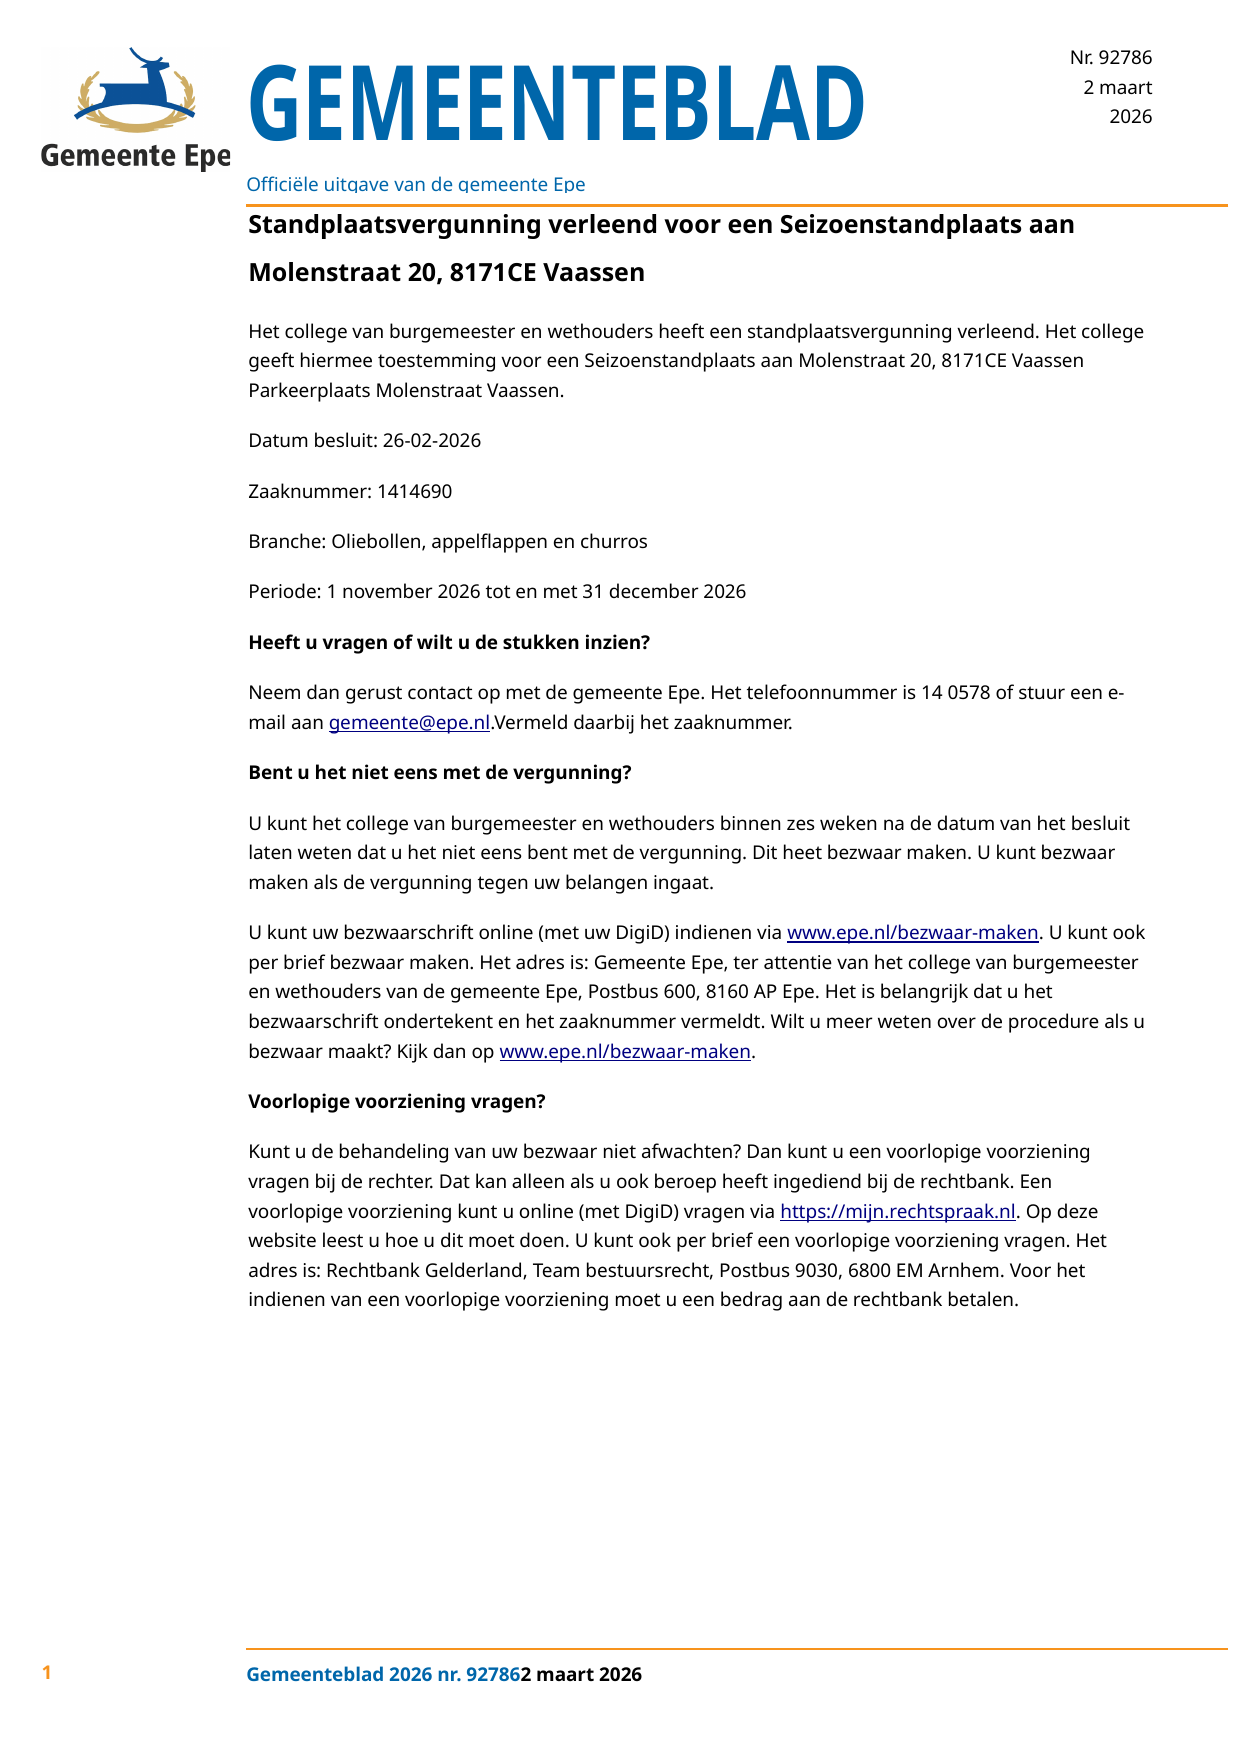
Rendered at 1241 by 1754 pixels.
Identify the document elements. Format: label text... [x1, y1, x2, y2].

text Standplaatsvergunning verleend voor een Seizoenstandplaats aan Molenstraat 20, 8171CE Vaassen [248, 207, 1152, 288]
text Heeft u vragen of wilt u de stukken inzien? [248, 629, 1152, 655]
text Kunt u de behandeling van uw bezwaar niet afwachten? Dan kunt u een voorlopige voorziening vragen bij de rechter. Dat kan alleen als u ook beroep heeft ingediend bij de rechtbank. Een voorlopige voorziening kunt u online (met DigiD) vragen via https://mijn.rechtspraak.nl. Op deze website leest u hoe u dit moet doen. U kunt ook per brief een voorlopige voorziening vragen. Het adres is: Rechtbank Gelderland, Team bestuursrecht, Postbus 9030, 6800 EM Arnhem. Voor het indienen van een voorlopige voorziening moet u een bedrag aan de rechtbank betalen. [248, 1139, 1152, 1312]
text Periode: 1 november 2026 tot en met 31 december 2026 [248, 579, 1152, 604]
picture [41, 47, 231, 172]
text Datum besluit: 26-02-2026 [248, 427, 1152, 453]
text Voorlopige voorziening vragen? [248, 1088, 1152, 1114]
text Neem dan gerust contact op met de gemeente Epe. Het telefoonnummer is 14 0578 of stuur een e-mail aan gemeente@epe.nl.Vermeld daarbij het zaaknummer. [248, 679, 1152, 735]
text U kunt het college van burgemeester en wethouders binnen zes weken na de datum van het besluit laten weten dat u het niet eens bent met de vergunning. Dit heet bezwaar maken. U kunt bezwaar maken als de vergunning tegen uw belangen ingaat. [248, 810, 1152, 895]
text Het college van burgemeester en wethouders heeft een standplaatsvergunning verleend. Het college geeft hiermee toestemming voor een Seizoenstandplaats aan Molenstraat 20, 8171CE Vaassen Parkeerplaats Molenstraat Vaassen. [248, 318, 1152, 403]
text Branche: Oliebollen, appelflappen en churros [248, 528, 1152, 554]
text Bent u het niet eens met de vergunning? [248, 759, 1152, 785]
text Zaaknummer: 1414690 [248, 478, 1152, 504]
text U kunt uw bezwaarschrift online (met uw DigiD) indienen via www.epe.nl/bezwaar-maken. U kunt ook per brief bezwaar maken. Het adres is: Gemeente Epe, ter attentie van het college van burgemeester en wethouders van de gemeente Epe, Postbus 600, 8160 AP Epe. Het is belangrijk dat u het bezwaarschrift ondertekent en het zaaknummer vermeldt. Wilt u meer weten over de procedure als u bezwaar maakt? Kijk dan op www.epe.nl/bezwaar-maken. [248, 919, 1152, 1064]
